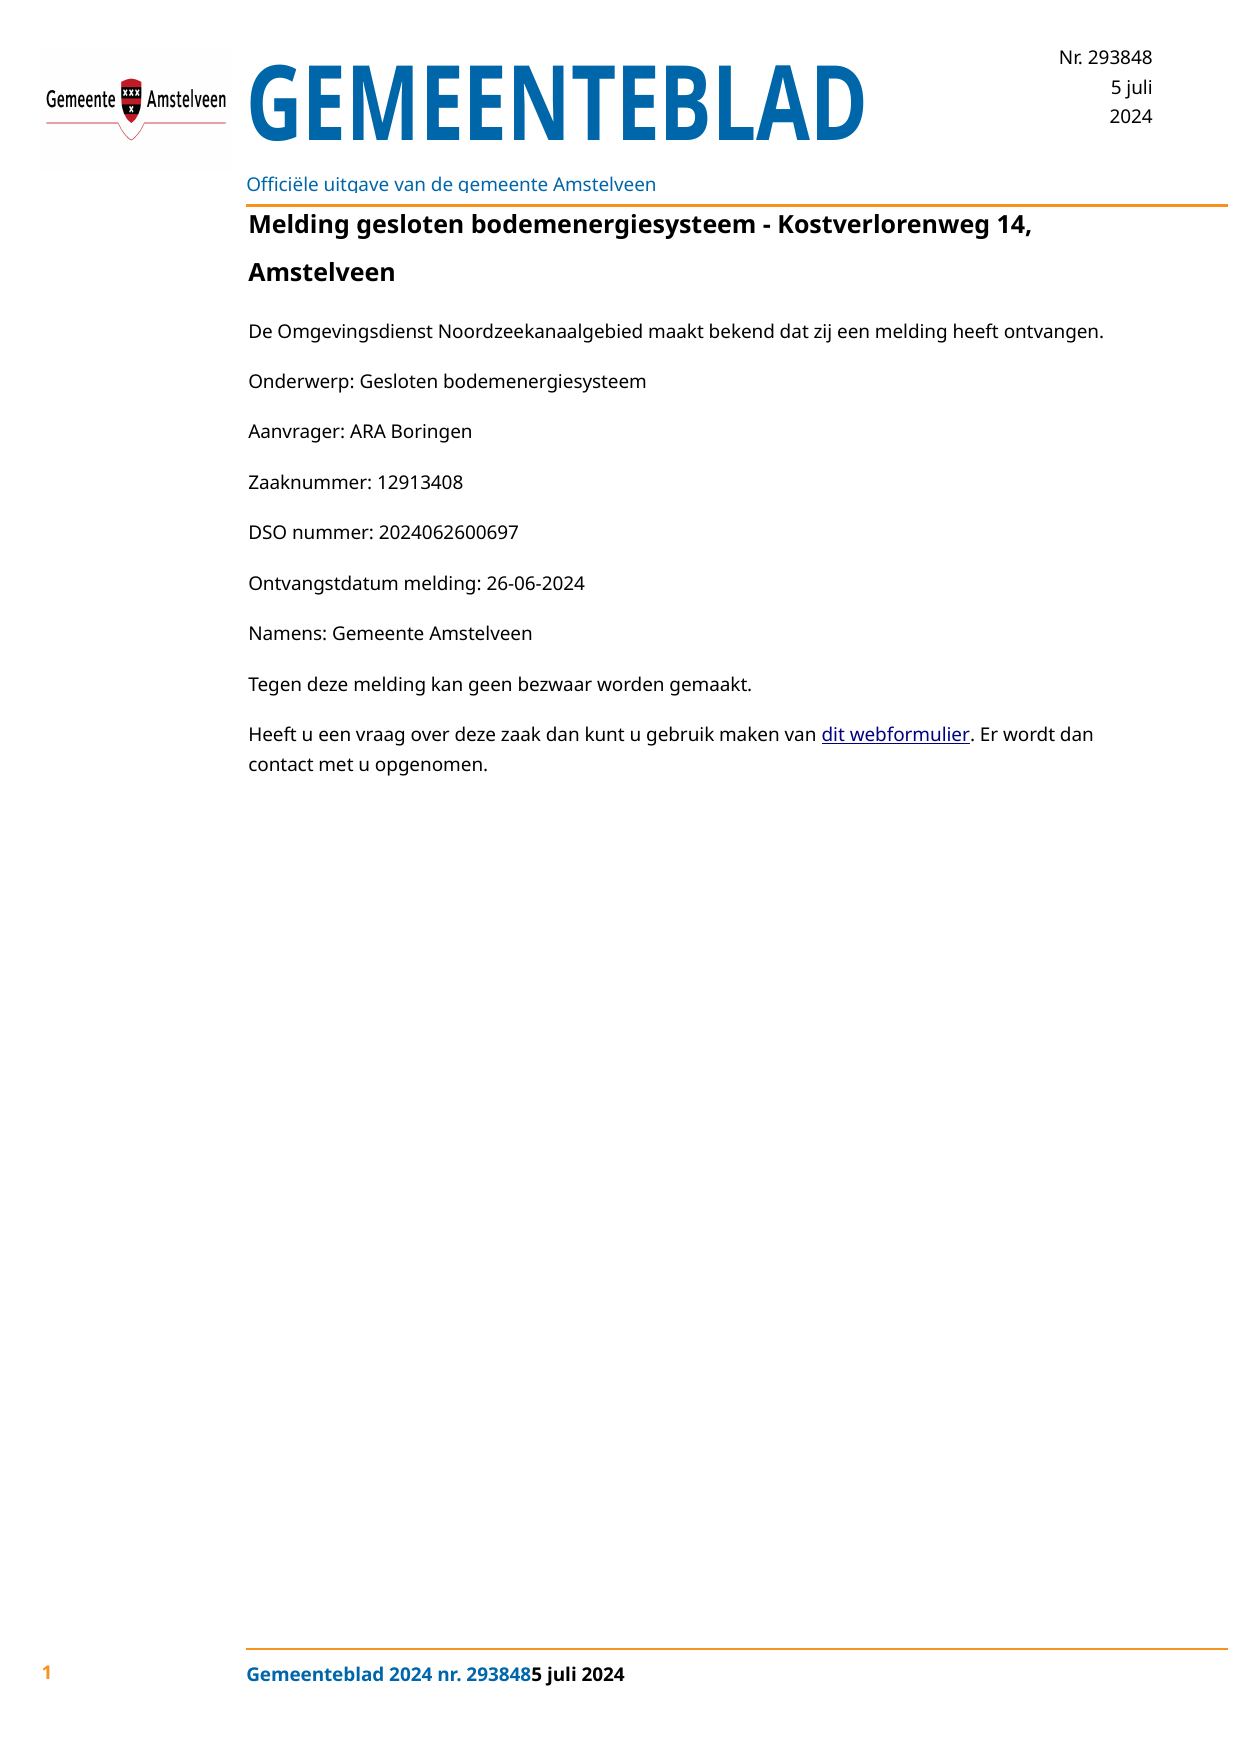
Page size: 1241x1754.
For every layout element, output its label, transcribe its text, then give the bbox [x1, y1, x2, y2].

text Tegen deze melding kan geen bezwaar worden gemaakt. [248, 671, 1152, 697]
text Zaaknummer: 12913408 [248, 469, 1152, 495]
picture [41, 47, 231, 172]
text DSO nummer: 2024062600697 [248, 519, 1152, 545]
text Melding gesloten bodemenergiesysteem - Kostverlorenweg 14, Amstelveen [248, 207, 1152, 288]
text Aanvrager: ARA Boringen [248, 419, 1152, 444]
text De Omgevingsdienst Noordzeekanaalgebied maakt bekend dat zij een melding heeft ontvangen. [248, 318, 1152, 344]
text Heeft u een vraag over deze zaak dan kunt u gebruik maken van dit webformulier. Er wordt dan contact met u opgenomen. [248, 721, 1152, 777]
text Namens: Gemeente Amstelveen [248, 620, 1152, 646]
text Ontvangstdatum melding: 26-06-2024 [248, 570, 1152, 596]
text Onderwerp: Gesloten bodemenergiesysteem [248, 368, 1152, 394]
